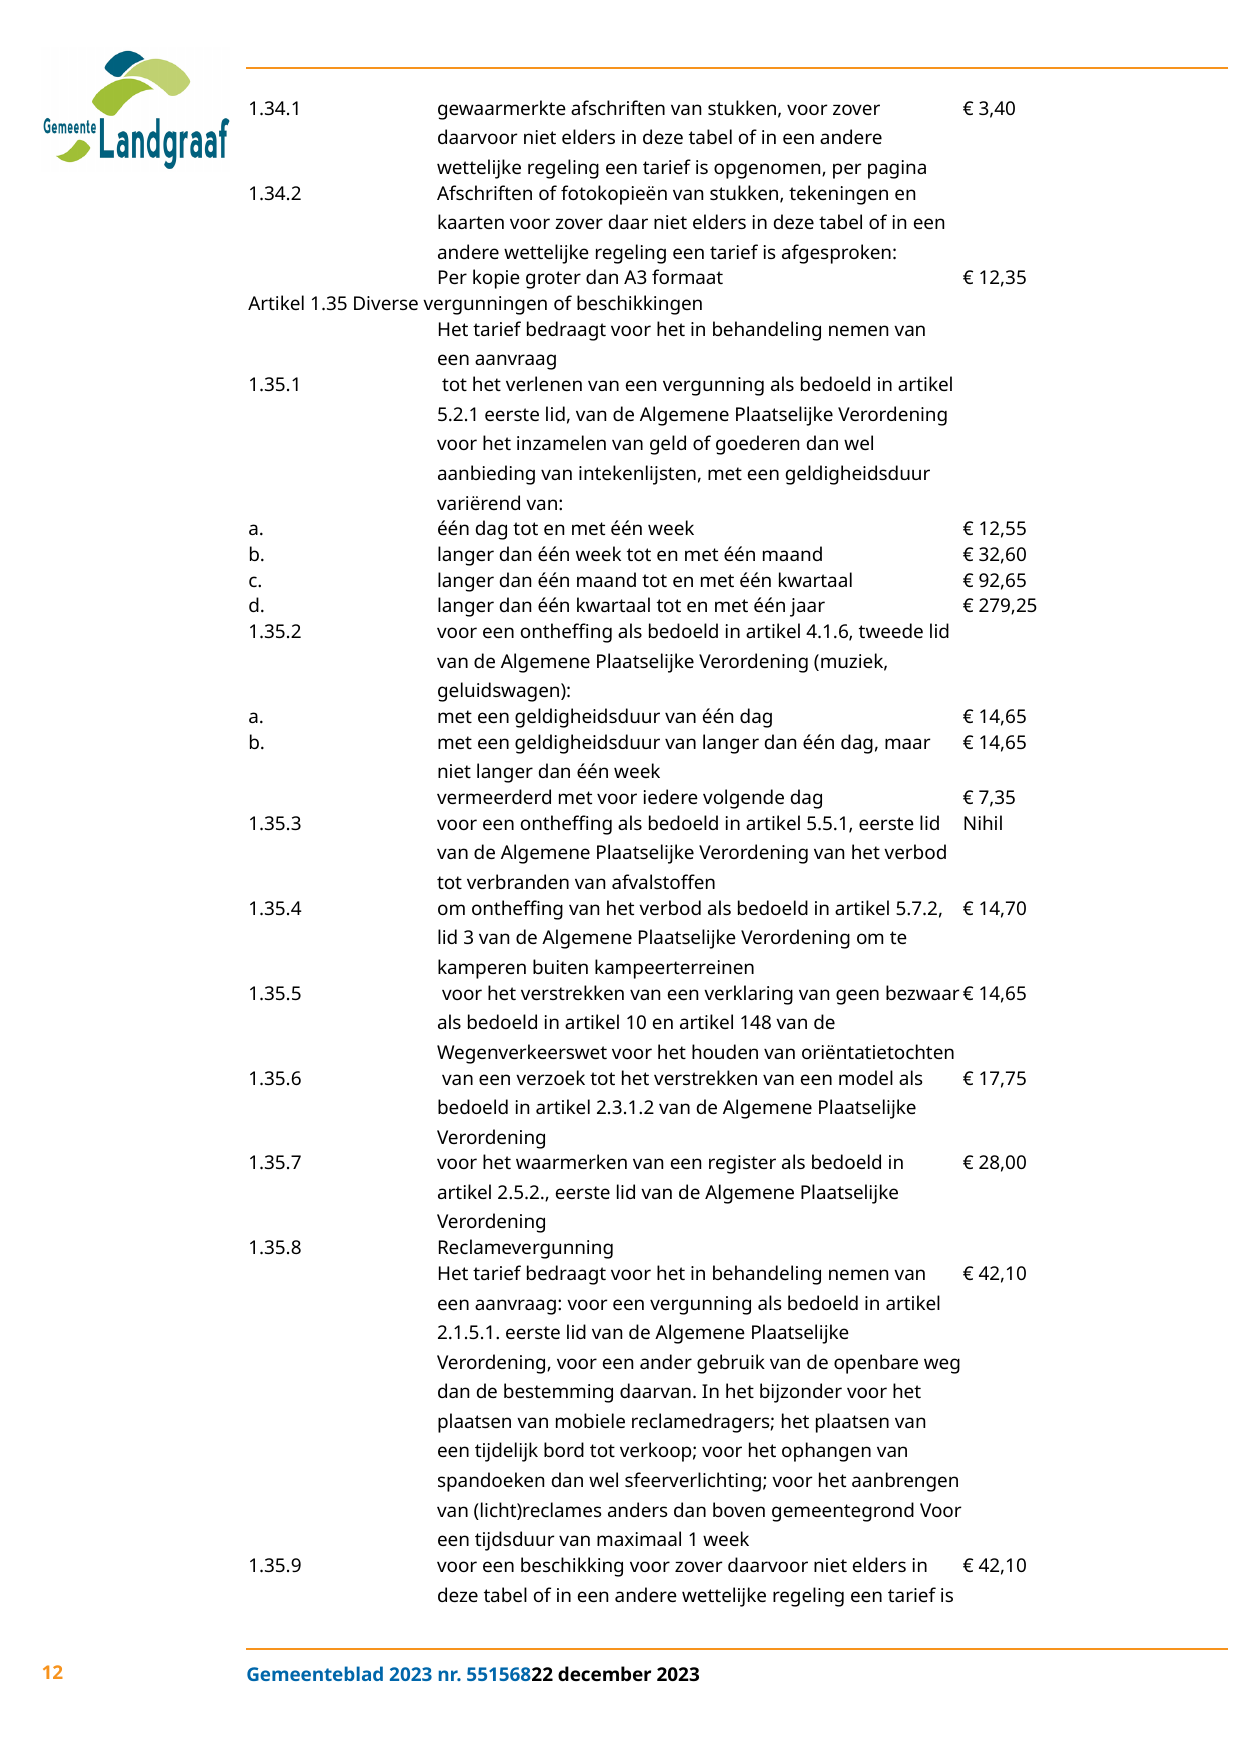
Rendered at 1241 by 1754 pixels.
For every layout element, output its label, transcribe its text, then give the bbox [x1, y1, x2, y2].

table_cell 1.35.3 [248, 810, 437, 895]
table_cell 1.35.7 [248, 1150, 437, 1234]
table_cell 1.35.4 [248, 895, 437, 980]
table_cell 1.34.2 [248, 180, 437, 264]
table_cell 1.34.1 [248, 95, 437, 180]
table_cell € 14,65 [963, 980, 1152, 1065]
table_cell voor een ontheffing als bedoeld in artikel 5.5.1, eerste lid van de Algemene Plaatselijke Verordening van het verbod tot verbranden van afvalstoffen [437, 810, 963, 895]
table_cell voor een ontheffing als bedoeld in artikel 4.1.6, tweede lid van de Algemene Plaatselijke Verordening (muziek, geluidswagen): [437, 618, 963, 703]
table_cell van een verzoek tot het verstrekken van een model als bedoeld in artikel 2.3.1.2 van de Algemene Plaatselijke Verordening [437, 1065, 963, 1149]
table_cell Afschriften of fotokopieën van stukken, tekeningen en kaarten voor zover daar niet elders in deze tabel of in een andere wettelijke regeling een tarief is afgesproken: [437, 180, 963, 264]
table_cell € 12,35 [963, 265, 1152, 290]
table_cell [963, 180, 1152, 264]
table_cell om ontheffing van het verbod als bedoeld in artikel 5.7.2, lid 3 van de Algemene Plaatselijke Verordening om te kamperen buiten kampeerterreinen [437, 895, 963, 980]
table_cell 1.35.5 [248, 980, 437, 1065]
table_cell langer dan één maand tot en met één kwartaal [437, 567, 963, 593]
table_cell c. [248, 567, 437, 593]
table_cell € 14,65 [963, 729, 1152, 784]
table_cell b. [248, 541, 437, 567]
table_cell langer dan één kwartaal tot en met één jaar [437, 593, 963, 618]
table_cell [963, 316, 1152, 371]
table_cell € 12,55 [963, 515, 1152, 541]
table_cell € 42,10 [963, 1552, 1152, 1607]
table_cell a. [248, 515, 437, 541]
table_cell b. [248, 729, 437, 784]
table_cell 1.35.1 [248, 371, 437, 515]
table_cell 1.35.9 [248, 1552, 437, 1607]
table_cell € 17,75 [963, 1065, 1152, 1149]
table_cell a. [248, 703, 437, 729]
table_cell € 3,40 [963, 95, 1152, 180]
table_cell Per kopie groter dan A3 formaat [437, 265, 963, 290]
table_cell € 28,00 [963, 1150, 1152, 1234]
table_cell [963, 618, 1152, 703]
table_cell [248, 265, 437, 290]
table_cell € 279,25 [963, 593, 1152, 618]
table_cell voor een beschikking voor zover daarvoor niet elders in deze tabel of in een andere wettelijke regeling een tarief is [437, 1552, 963, 1607]
table_cell 1.35.2 [248, 618, 437, 703]
picture [41, 47, 231, 172]
table_cell Reclamevergunning [437, 1235, 963, 1260]
table_cell € 14,70 [963, 895, 1152, 980]
table_cell € 42,10 [963, 1260, 1152, 1552]
table_cell € 14,65 [963, 703, 1152, 729]
table_cell gewaarmerkte afschriften van stukken, voor zover daarvoor niet elders in deze tabel of in een andere wettelijke regeling een tarief is opgenomen, per pagina [437, 95, 963, 180]
table_cell tot het verlenen van een vergunning als bedoeld in artikel 5.2.1 eerste lid, van de Algemene Plaatselijke Verordening voor het inzamelen van geld of goederen dan wel aanbieding van intekenlijsten, met een geldigheidsduur variërend van: [437, 371, 963, 515]
table_cell met een geldigheidsduur van langer dan één dag, maar niet langer dan één week [437, 729, 963, 784]
table_cell vermeerderd met voor iedere volgende dag [437, 784, 963, 810]
table_cell € 92,65 [963, 567, 1152, 593]
table_cell voor het verstrekken van een verklaring van geen bezwaar als bedoeld in artikel 10 en artikel 148 van de Wegenverkeerswet voor het houden van oriëntatietochten [437, 980, 963, 1065]
table_cell [963, 371, 1152, 515]
table_cell [248, 316, 437, 371]
table_cell Het tarief bedraagt voor het in behandeling nemen van een aanvraag [437, 316, 963, 371]
table_cell één dag tot en met één week [437, 515, 963, 541]
table_cell Het tarief bedraagt voor het in behandeling nemen van een aanvraag: voor een vergunning als bedoeld in artikel 2.1.5.1. eerste lid van de Algemene Plaatselijke Verordening, voor een ander gebruik van de openbare weg dan de bestemming daarvan. In het bijzonder voor het plaatsen van mobiele reclamedragers; het plaatsen van een tijdelijk bord tot verkoop; voor het ophangen van spandoeken dan wel sfeerverlichting; voor het aanbrengen van (licht)reclames anders dan boven gemeentegrond Voor een tijdsduur van maximaal 1 week [437, 1260, 963, 1552]
table_cell met een geldigheidsduur van één dag [437, 703, 963, 729]
table_cell € 7,35 [963, 784, 1152, 810]
table_cell d. [248, 593, 437, 618]
table_cell voor het waarmerken van een register als bedoeld in artikel 2.5.2., eerste lid van de Algemene Plaatselijke Verordening [437, 1150, 963, 1234]
table_cell Artikel 1.35 Diverse vergunningen of beschikkingen [248, 290, 1152, 316]
table_cell [963, 1235, 1152, 1260]
table_cell Nihil [963, 810, 1152, 895]
table_cell € 32,60 [963, 541, 1152, 567]
table_cell langer dan één week tot en met één maand [437, 541, 963, 567]
table_cell [248, 1260, 437, 1552]
table_cell 1.35.6 [248, 1065, 437, 1149]
table_cell 1.35.8 [248, 1235, 437, 1260]
table_cell [248, 784, 437, 810]
